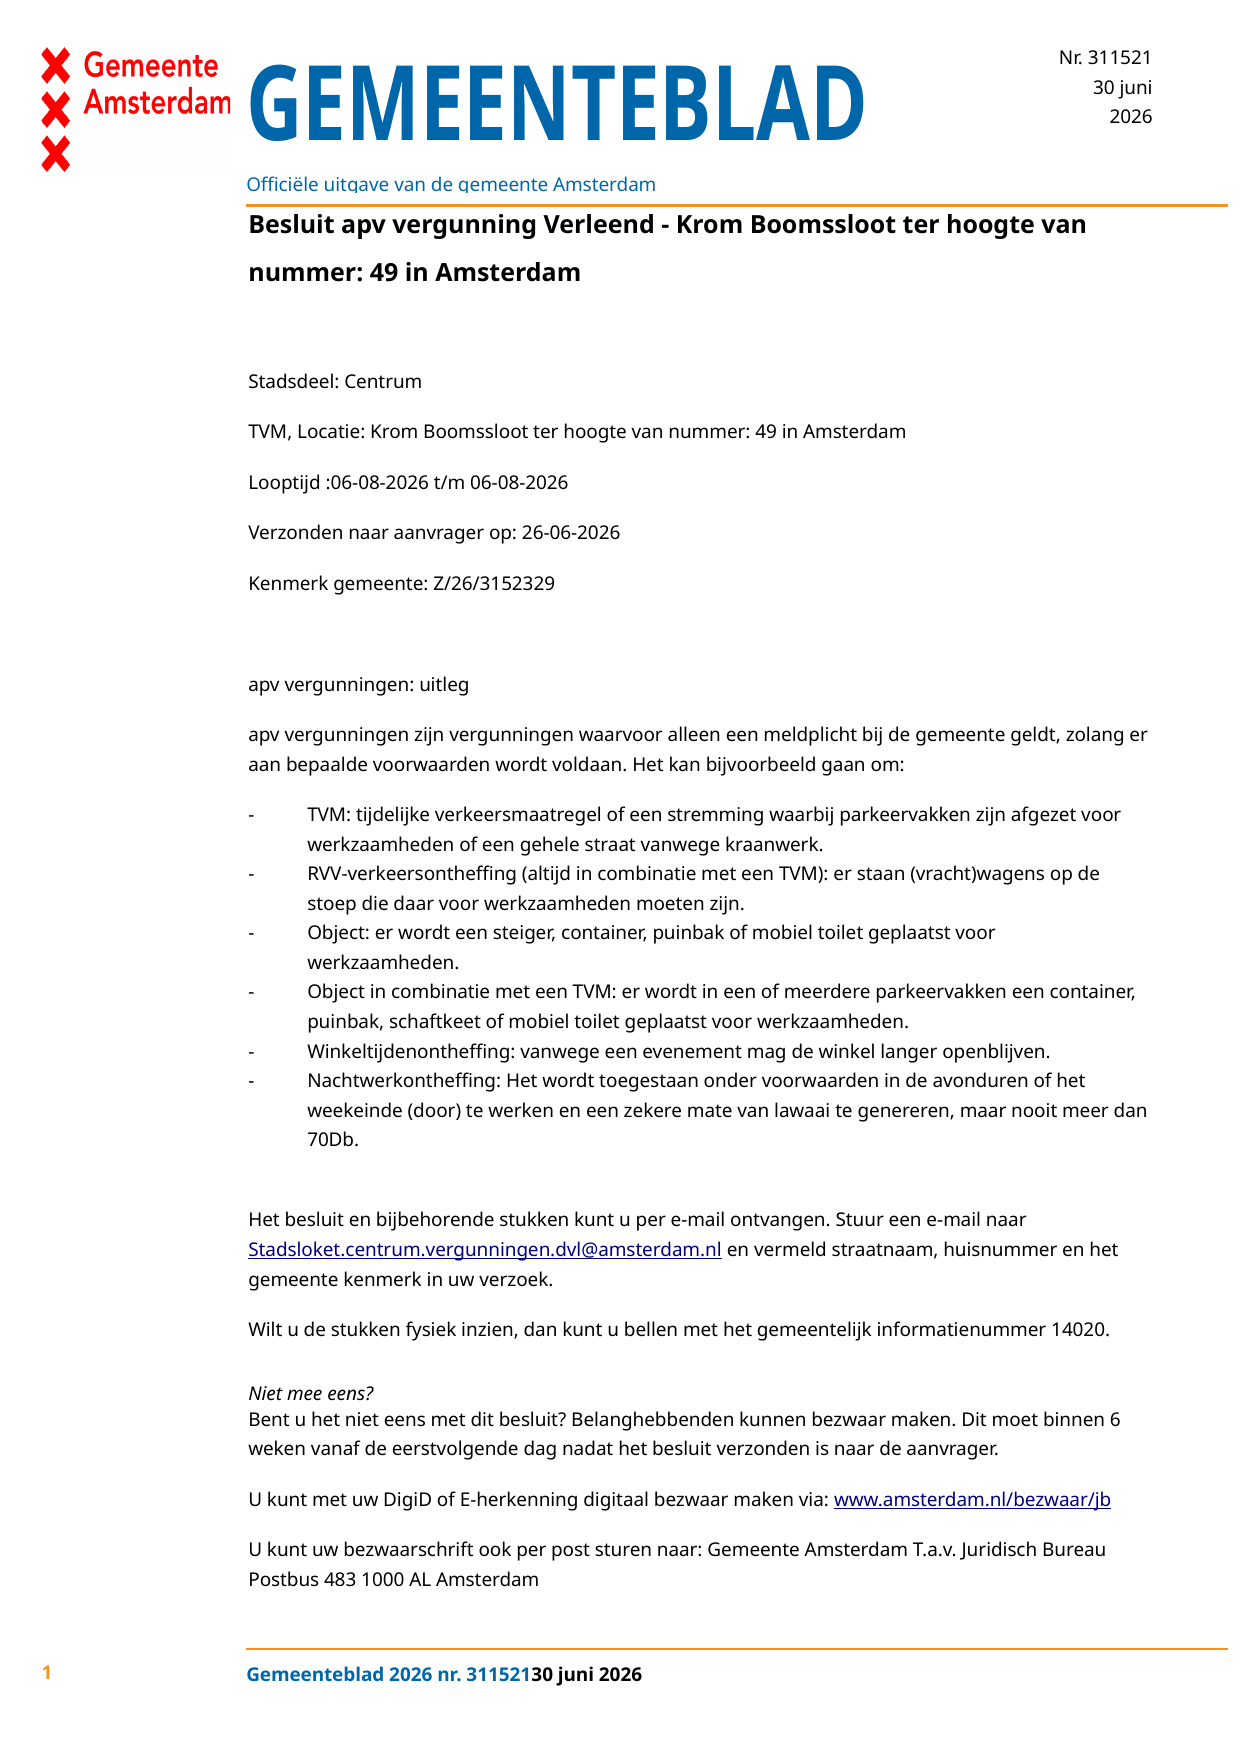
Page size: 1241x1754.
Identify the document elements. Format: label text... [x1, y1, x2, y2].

text Stadsdeel: Centrum [248, 368, 1152, 394]
list Object: er wordt een steiger, container, puinbak of mobiel toilet geplaatst voor werkzaamheden. [248, 919, 1152, 975]
list TVM: tijdelijke verkeersmaatregel of een stremming waarbij parkeervakken zijn afgezet voor werkzaamheden of een gehele straat vanwege kraanwerk. [248, 801, 1152, 857]
text TVM, Locatie: Krom Boomssloot ter hoogte van nummer: 49 in Amsterdam [248, 419, 1152, 444]
text apv vergunningen: uitleg [248, 671, 1152, 697]
list Object in combinatie met een TVM: er wordt in een of meerdere parkeervakken een container, puinbak, schaftkeet of mobiel toilet geplaatst voor werkzaamheden. [248, 979, 1152, 1034]
text Bent u het niet eens met dit besluit? Belanghebbenden kunnen bezwaar maken. Dit moet binnen 6 weken vanaf de eerstvolgende dag nadat het besluit verzonden is naar de aanvrager. [248, 1406, 1152, 1461]
text Kenmerk gemeente: Z/26/3152329 [248, 570, 1152, 596]
text U kunt met uw DigiD of E-herkenning digitaal bezwaar maken via: www.amsterdam.nl/bezwaar/jb [248, 1486, 1152, 1512]
text Het besluit en bijbehorende stukken kunt u per e-mail ontvangen. Stuur een e-mail naar Stadsloket.centrum.vergunningen.dvl@amsterdam.nl en vermeld straatnaam, huisnummer en het gemeente kenmerk in uw verzoek. [248, 1207, 1152, 1292]
text Looptijd :06-08-2026 t/m 06-08-2026 [248, 469, 1152, 495]
picture [41, 47, 231, 172]
list Nachtwerkontheffing: Het wordt toegestaan onder voorwaarden in de avonduren of het weekeinde (door) te werken en een zekere mate van lawaai te genereren, maar nooit meer dan 70Db. [248, 1067, 1152, 1152]
list Winkeltijdenontheffing: vanwege een evenement mag de winkel langer openblijven. [248, 1038, 1152, 1064]
text apv vergunningen zijn vergunningen waarvoor alleen een meldplicht bij de gemeente geldt, zolang er aan bepaalde voorwaarden wordt voldaan. Het kan bijvoorbeeld gaan om: [248, 721, 1152, 777]
text Niet mee eens? [248, 1380, 1152, 1406]
text U kunt uw bezwaarschrift ook per post sturen naar: Gemeente Amsterdam T.a.v. Juridisch Bureau Postbus 483 1000 AL Amsterdam [248, 1536, 1152, 1592]
text Besluit apv vergunning Verleend - Krom Boomssloot ter hoogte van nummer: 49 in Amsterdam [248, 207, 1152, 288]
list RVV-verkeersontheffing (altijd in combinatie met een TVM): er staan (vracht)wagens op de stoep die daar voor werkzaamheden moeten zijn. [248, 860, 1152, 916]
text Verzonden naar aanvrager op: 26-06-2026 [248, 519, 1152, 545]
text Wilt u de stukken fysiek inzien, dan kunt u bellen met het gemeentelijk informatienummer 14020. [248, 1316, 1152, 1342]
